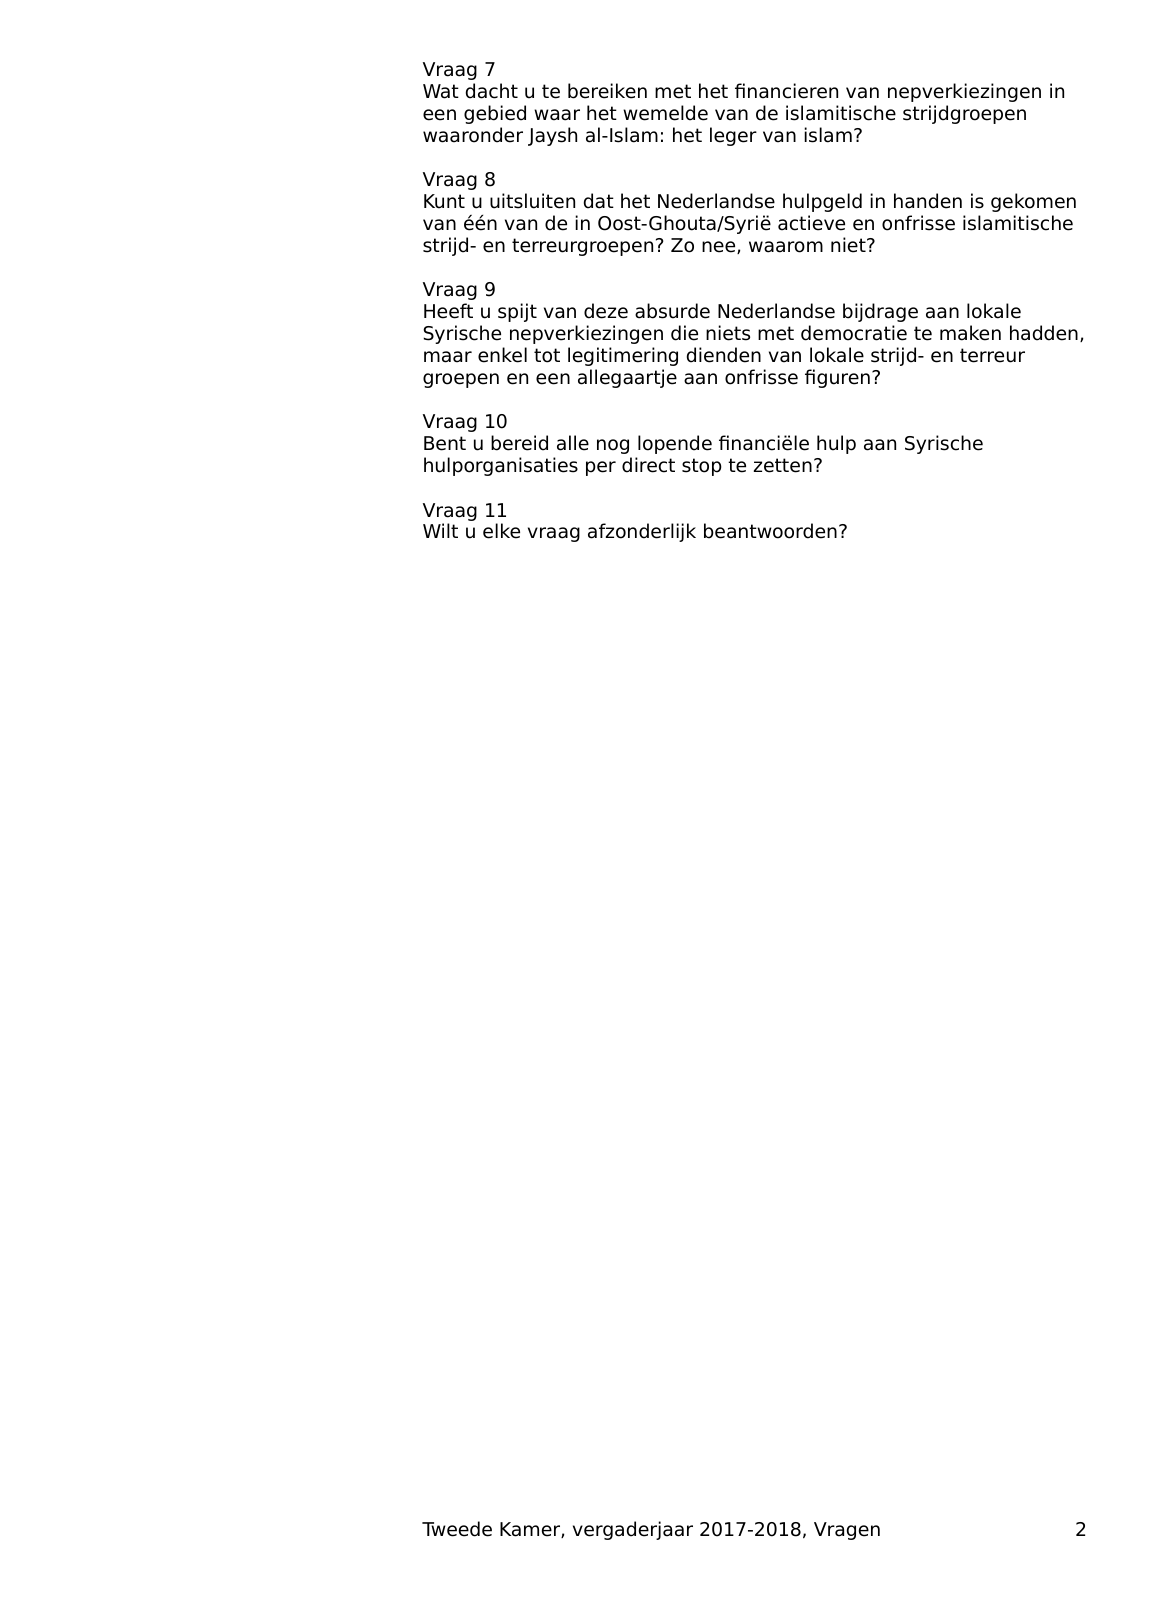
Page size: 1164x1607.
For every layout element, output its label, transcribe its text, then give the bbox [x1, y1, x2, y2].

text Vraag 10 [422, 411, 1087, 433]
text Bent u bereid alle nog lopende financiële hulp aan Syrische hulporganisaties per direct stop te zetten? [422, 433, 1087, 477]
text Vraag 8 [422, 169, 1087, 191]
text Wat dacht u te bereiken met het financieren van nepverkiezingen in een gebied waar het wemelde van de islamitische strijdgroepen waaronder Jaysh al-Islam: het leger van islam? [422, 81, 1087, 147]
text Vraag 7 [422, 59, 1087, 81]
text Kunt u uitsluiten dat het Nederlandse hulpgeld in handen is gekomen van één van de in Oost-Ghouta/Syrië actieve en onfrisse islamitische strijd- en terreurgroepen? Zo nee, waarom niet? [422, 191, 1087, 257]
text Wilt u elke vraag afzonderlijk beantwoorden? [422, 521, 1087, 543]
text Vraag 11 [422, 499, 1087, 521]
text Heeft u spijt van deze absurde Nederlandse bijdrage aan lokale Syrische nepverkiezingen die niets met democratie te maken hadden, maar enkel tot legitimering dienden van lokale strijd- en terreur groepen en een allegaartje aan onfrisse figuren? [422, 301, 1087, 389]
text Vraag 9 [422, 279, 1087, 301]
